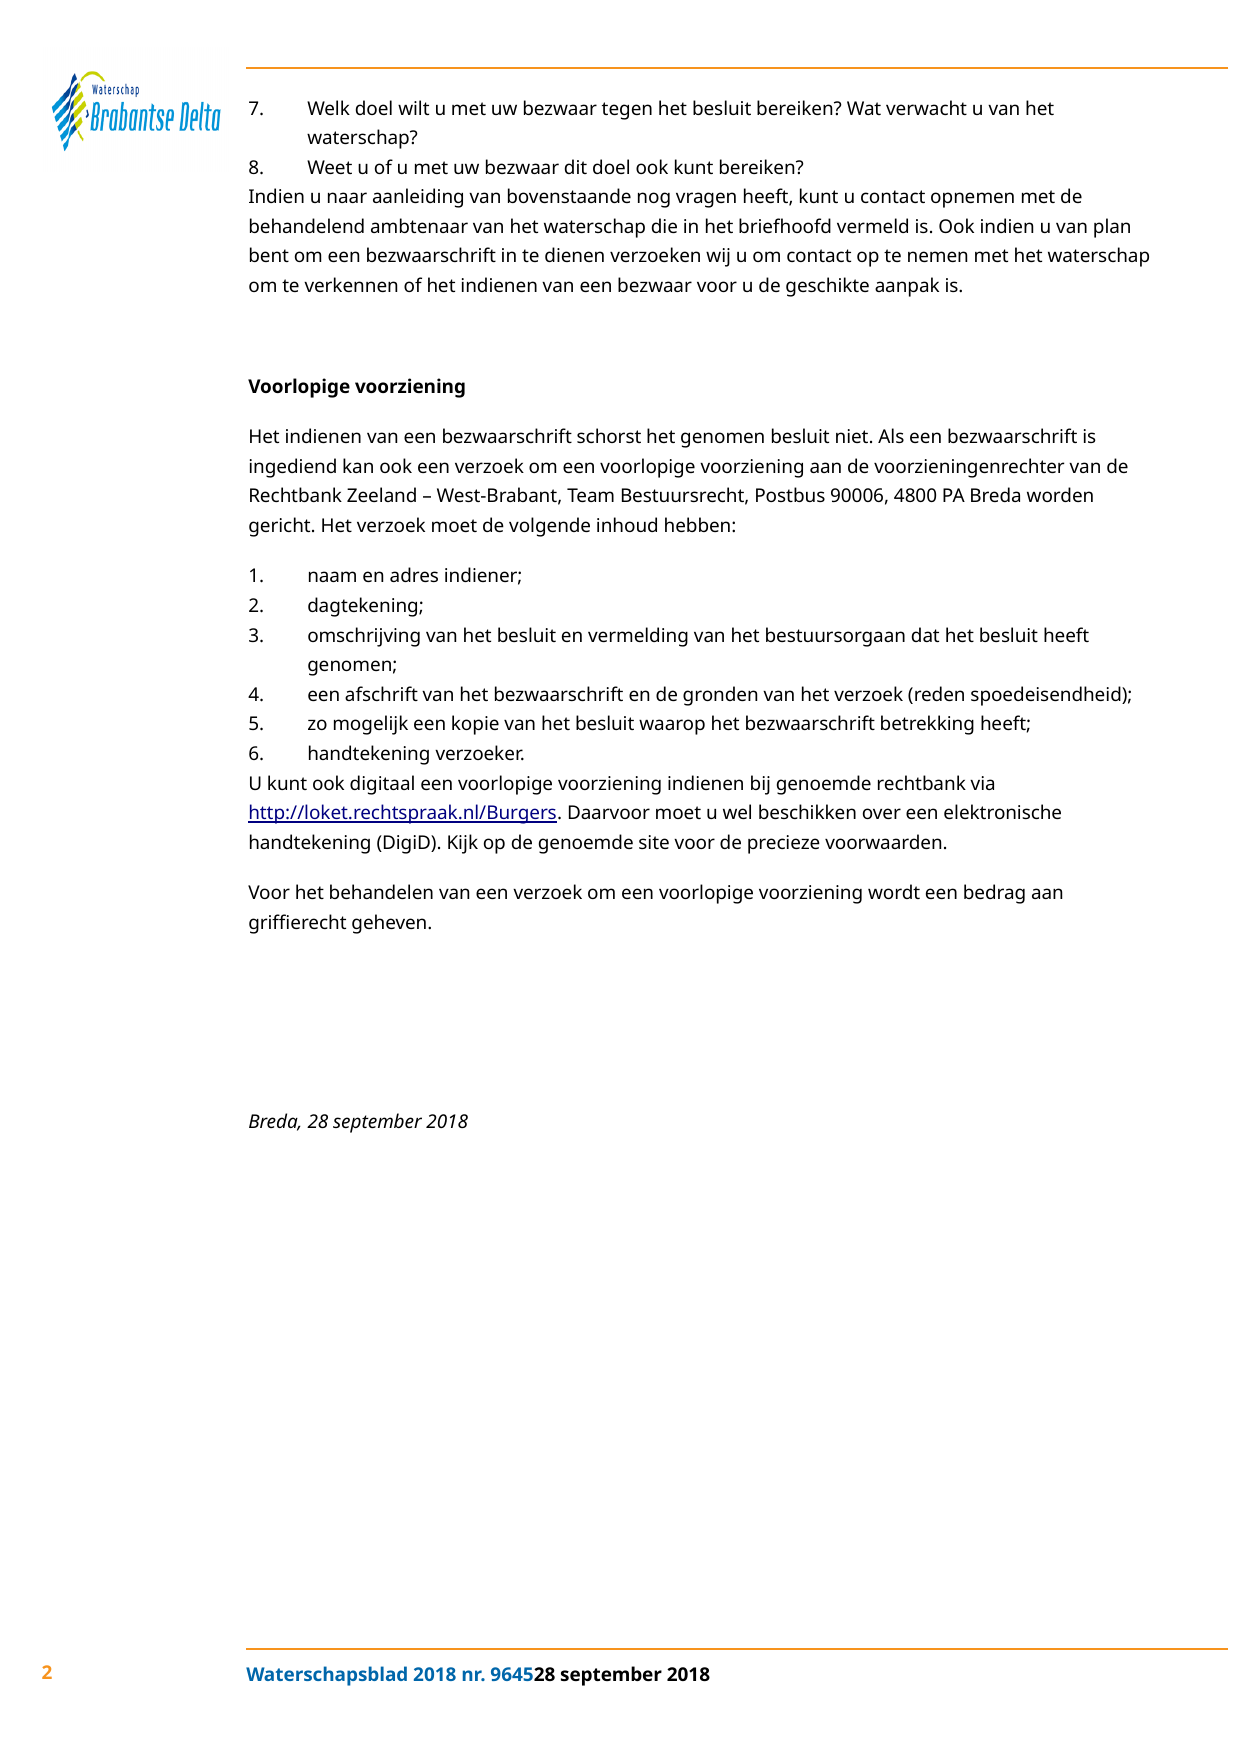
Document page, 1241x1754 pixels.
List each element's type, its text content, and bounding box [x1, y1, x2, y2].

list een afschrift van het bezwaarschrift en de gronden van het verzoek (reden spoedeisendheid); [248, 681, 1152, 707]
picture [41, 47, 231, 172]
list zo mogelijk een kopie van het besluit waarop het bezwaarschrift betrekking heeft; [248, 711, 1152, 736]
text Breda, 28 september 2018 [248, 1108, 1152, 1134]
text Het indienen van een bezwaarschrift schorst het genomen besluit niet. Als een bezwaarschrift is ingediend kan ook een verzoek om een voorlopige voorziening aan de voorzieningenrechter van de Rechtbank Zeeland – West-Brabant, Team Bestuursrecht, Postbus 90006, 4800 PA Breda worden gericht. Het verzoek moet de volgende inhoud hebben: [248, 423, 1152, 538]
list Weet u of u met uw bezwaar dit doel ook kunt bereiken? [248, 154, 1152, 180]
text Voor het behandelen van een verzoek om een voorlopige voorziening wordt een bedrag aan griffierecht geheven. [248, 879, 1152, 935]
list handtekening verzoeker. [248, 740, 1152, 766]
list naam en adres indiener; [248, 563, 1152, 588]
text Voorlopige voorziening [248, 373, 1152, 399]
list Welk doel wilt u met uw bezwaar tegen het besluit bereiken? Wat verwacht u van het waterschap? [248, 95, 1152, 150]
list omschrijving van het besluit en vermelding van het bestuursorgaan dat het besluit heeft genomen; [248, 622, 1152, 677]
list dagtekening; [248, 592, 1152, 618]
text U kunt ook digitaal een voorlopige voorziening indienen bij genoemde rechtbank via http://loket.rechtspraak.nl/Burgers. Daarvoor moet u wel beschikken over een elektronische handtekening (DigiD). Kijk op de genoemde site voor de precieze voorwaarden. [248, 770, 1152, 855]
text Indien u naar aanleiding van bovenstaande nog vragen heeft, kunt u contact opnemen met de behandelend ambtenaar van het waterschap die in het briefhoofd vermeld is. Ook indien u van plan bent om een bezwaarschrift in te dienen verzoeken wij u om contact op te nemen met het waterschap om te verkennen of het indienen van een bezwaar voor u de geschikte aanpak is. [248, 183, 1152, 298]
